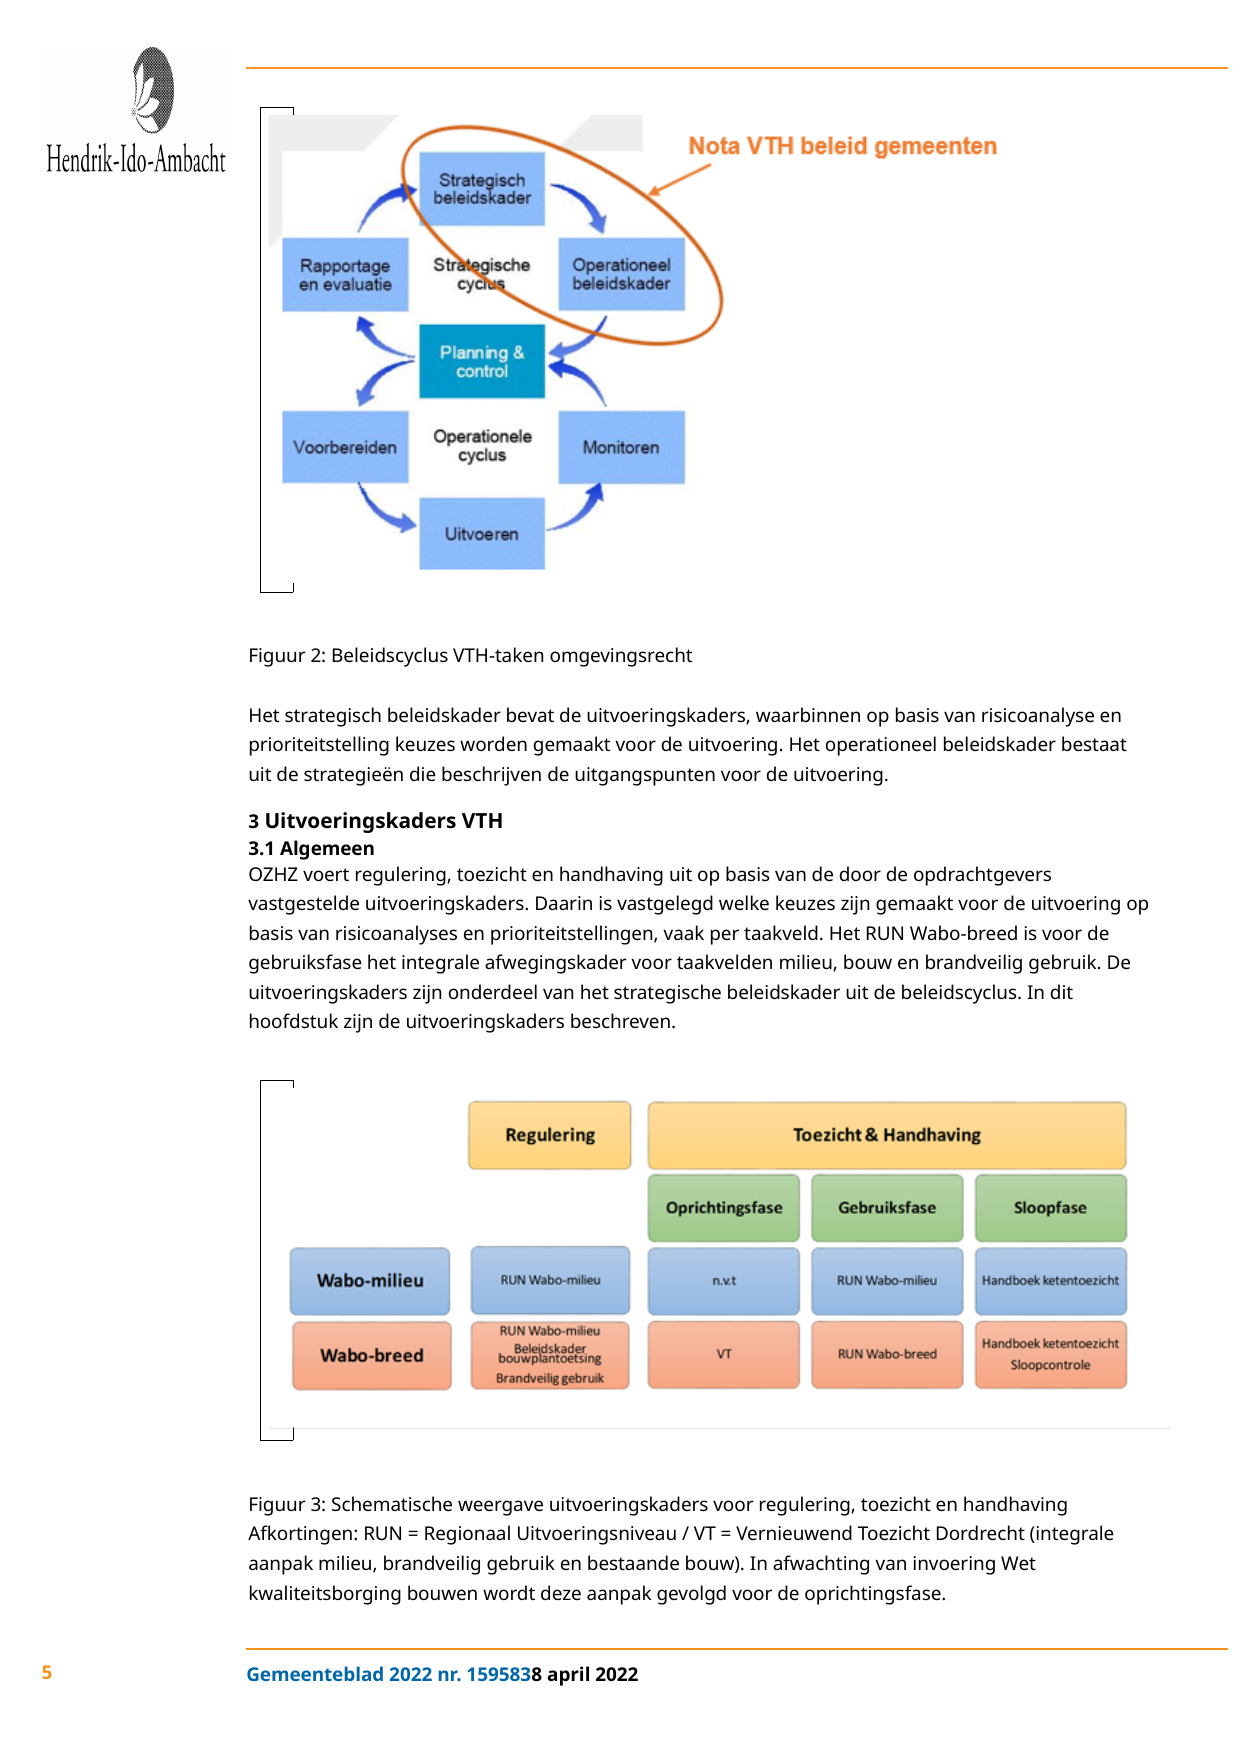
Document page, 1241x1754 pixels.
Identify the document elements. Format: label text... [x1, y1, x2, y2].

text Figuur 2: Beleidscyclus VTH-taken omgevingsrecht [248, 643, 1152, 668]
text 3.1 Algemeen [248, 835, 1152, 861]
text OZHZ voert regulering, toezicht en handhaving uit op basis van de door de opdrachtgevers vastgestelde uitvoeringskaders. Daarin is vastgelegd welke keuzes zijn gemaakt voor de uitvoering op basis van risicoanalyses en prioriteitstellingen, vaak per taakveld. Het RUN Wabo-breed is voor de gebruiksfase het integrale afwegingskader voor taakvelden milieu, bouw en brandveilig gebruik. De uitvoeringskaders zijn onderdeel van het strategische beleidskader uit de beleidscyclus. In dit hoofdstuk zijn de uitvoeringskaders beschreven. [248, 861, 1152, 1034]
picture [268, 115, 1008, 583]
picture [268, 1088, 1173, 1431]
text Afkortingen: RUN = Regionaal Uitvoeringsniveau / VT = Vernieuwend Toezicht Dordrecht (integrale aanpak milieu, brandveilig gebruik en bestaande bouw). In afwachting van invoering Wet kwaliteitsborging bouwen wordt deze aanpak gevolgd voor de oprichtingsfase. [248, 1521, 1152, 1605]
text 3 Uitvoeringskaders VTH [248, 807, 1152, 835]
picture [41, 47, 231, 172]
text Figuur 3: Schematische weergave uitvoeringskaders voor regulering, toezicht en handhaving [248, 1491, 1152, 1517]
text Het strategisch beleidskader bevat de uitvoeringskaders, waarbinnen op basis van risicoanalyse en prioriteitstelling keuzes worden gemaakt voor de uitvoering. Het operationeel beleidskader bestaat uit de strategieën die beschrijven de uitgangspunten voor de uitvoering. [248, 702, 1152, 787]
